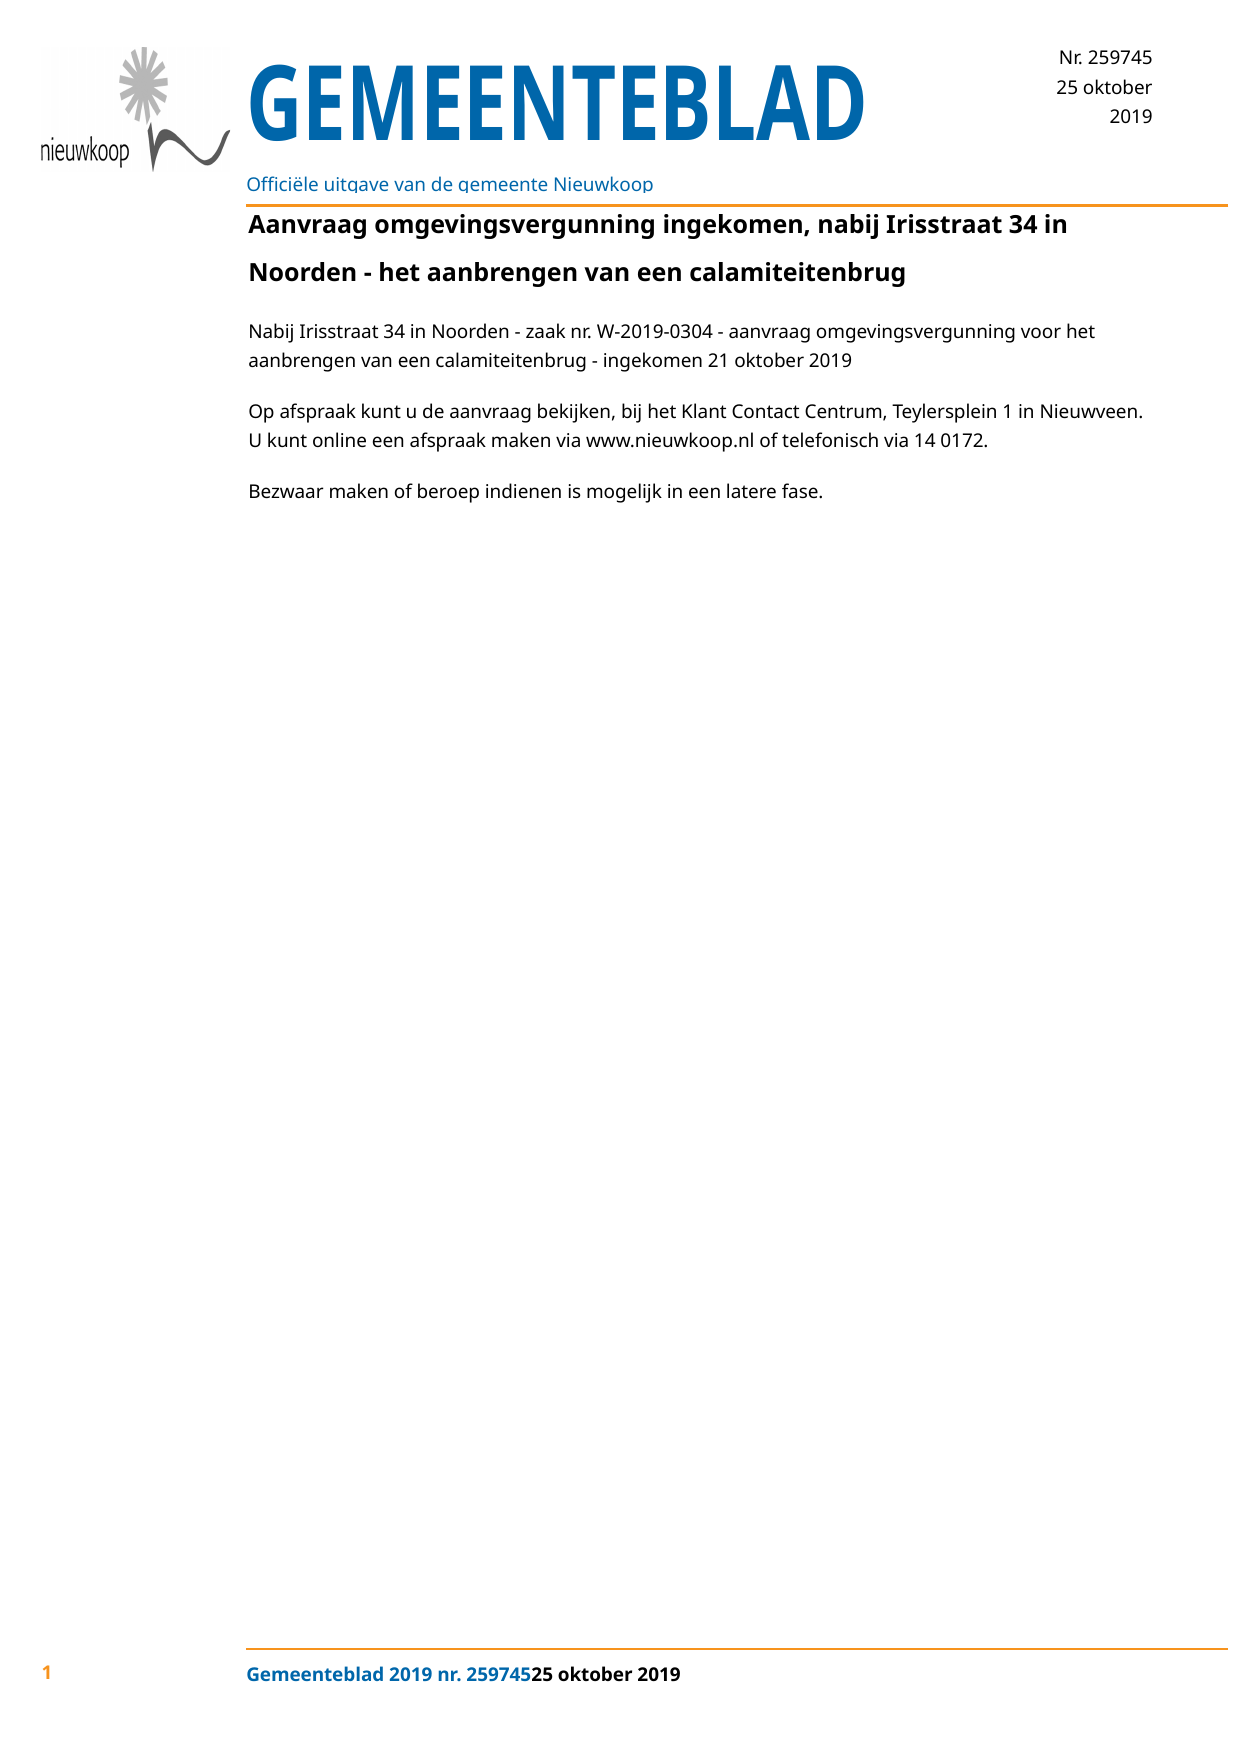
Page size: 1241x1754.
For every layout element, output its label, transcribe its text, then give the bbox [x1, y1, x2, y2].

text Nabij Irisstraat 34 in Noorden - zaak nr. W-2019-0304 - aanvraag omgevingsvergunning voor het aanbrengen van een calamiteitenbrug - ingekomen 21 oktober 2019 [248, 318, 1152, 373]
picture [41, 47, 231, 172]
text Bezwaar maken of beroep indienen is mogelijk in een latere fase. [248, 478, 1152, 504]
text Aanvraag omgevingsvergunning ingekomen, nabij Irisstraat 34 in Noorden - het aanbrengen van een calamiteitenbrug [248, 207, 1152, 288]
text Op afspraak kunt u de aanvraag bekijken, bij het Klant Contact Centrum, Teylersplein 1 in Nieuwveen. U kunt online een afspraak maken via www.nieuwkoop.nl of telefonisch via 14 0172. [248, 398, 1152, 453]
